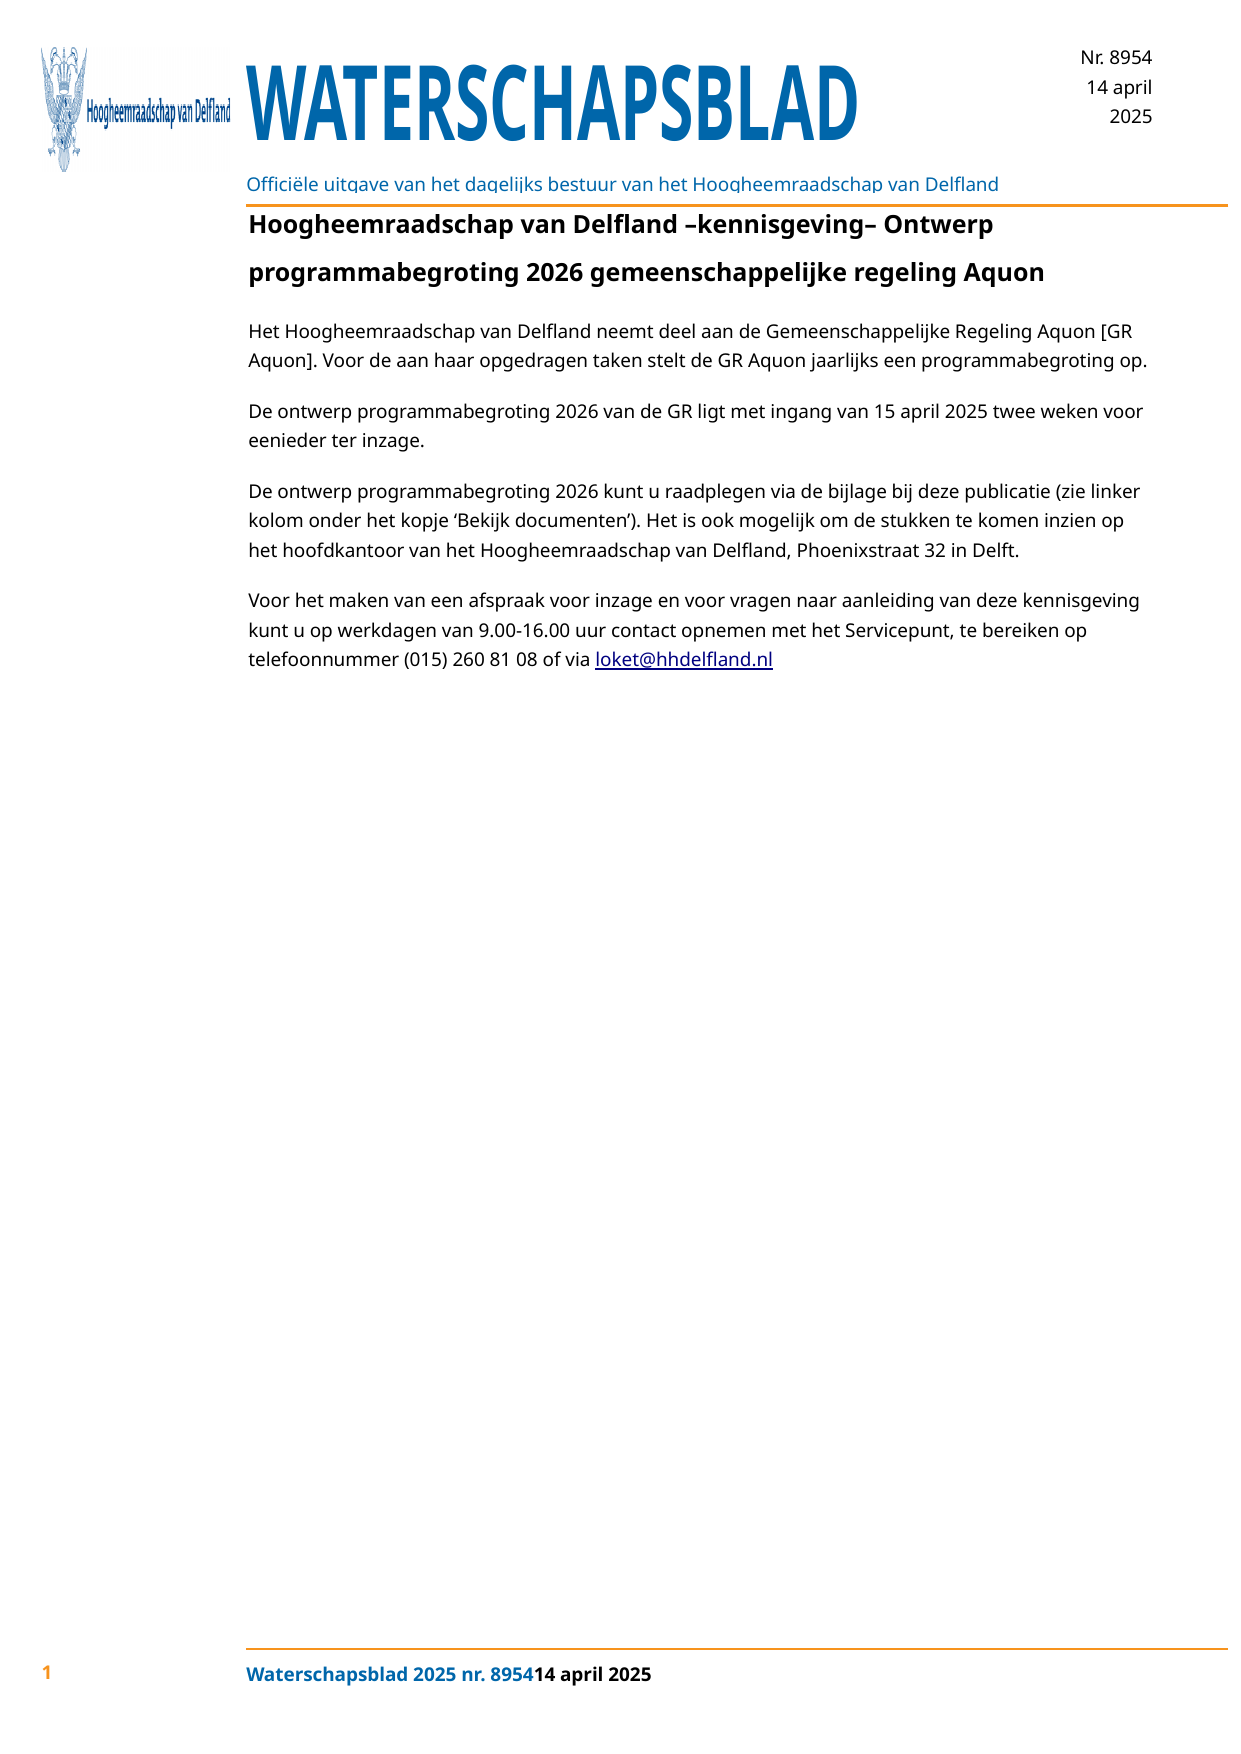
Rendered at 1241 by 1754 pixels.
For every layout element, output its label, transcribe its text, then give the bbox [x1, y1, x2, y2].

text De ontwerp programmabegroting 2026 van de GR ligt met ingang van 15 april 2025 twee weken voor eenieder ter inzage. [248, 398, 1152, 453]
picture [41, 47, 231, 172]
text Hoogheemraadschap van Delfland –kennisgeving– Ontwerp programmabegroting 2026 gemeenschappelijke regeling Aquon [248, 207, 1152, 288]
text Het Hoogheemraadschap van Delfland neemt deel aan de Gemeenschappelijke Regeling Aquon [GR Aquon]. Voor de aan haar opgedragen taken stelt de GR Aquon jaarlijks een programmabegroting op. [248, 318, 1152, 373]
text De ontwerp programmabegroting 2026 kunt u raadplegen via de bijlage bij deze publicatie (zie linker kolom onder het kopje ‘Bekijk documenten’). Het is ook mogelijk om de stukken te komen inzien op het hoofdkantoor van het Hoogheemraadschap van Delfland, Phoenixstraat 32 in Delft. [248, 478, 1152, 563]
text Voor het maken van een afspraak voor inzage en voor vragen naar aanleiding van deze kennisgeving kunt u op werkdagen van 9.00-16.00 uur contact opnemen met het Servicepunt, te bereiken op telefoonnummer (015) 260 81 08 of via loket@hhdelfland.nl [248, 587, 1152, 672]
